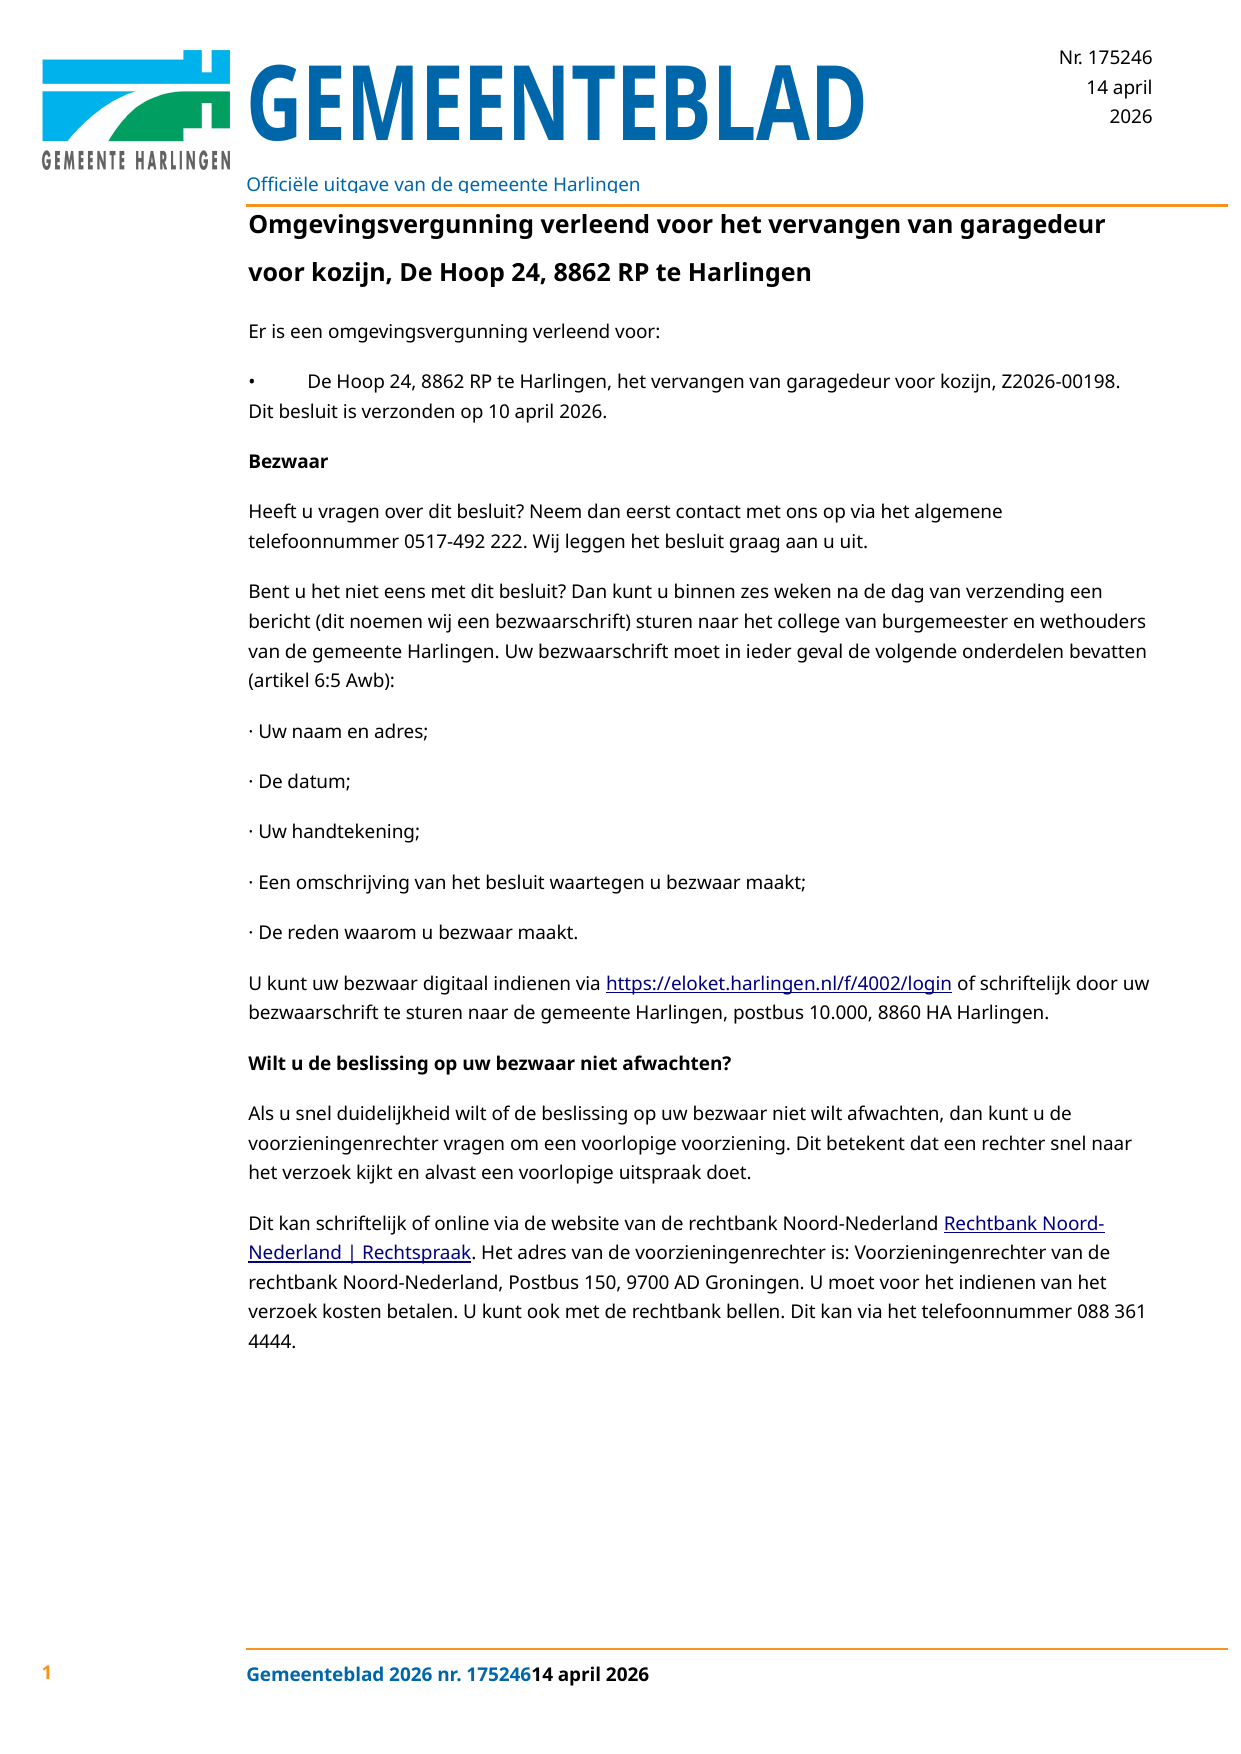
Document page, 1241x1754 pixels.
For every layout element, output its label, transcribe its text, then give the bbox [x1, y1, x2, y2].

text Bent u het niet eens met dit besluit? Dan kunt u binnen zes weken na de dag van verzending een bericht (dit noemen wij een bezwaarschrift) sturen naar het college van burgemeester en wethouders van de gemeente Harlingen. Uw bezwaarschrift moet in ieder geval de volgende onderdelen bevatten (artikel 6:5 Awb): [248, 579, 1152, 693]
picture [41, 47, 231, 172]
text · Een omschrijving van het besluit waartegen u bezwaar maakt; [248, 869, 1152, 895]
text Dit besluit is verzonden op 10 april 2026. [248, 398, 1152, 424]
text Omgevingsvergunning verleend voor het vervangen van garagedeur voor kozijn, De Hoop 24, 8862 RP te Harlingen [248, 207, 1152, 288]
text Bezwaar [248, 448, 1152, 474]
text · Uw naam en adres; [248, 718, 1152, 744]
list De Hoop 24, 8862 RP te Harlingen, het vervangen van garagedeur voor kozijn, Z2026-00198. [248, 368, 1152, 394]
text · De datum; [248, 768, 1152, 794]
text Wilt u de beslissing op uw bezwaar niet afwachten? [248, 1050, 1152, 1076]
text Er is een omgevingsvergunning verleend voor: [248, 318, 1152, 344]
text · Uw handtekening; [248, 819, 1152, 844]
text Als u snel duidelijkheid wilt of de beslissing op uw bezwaar niet wilt afwachten, dan kunt u de voorzieningenrechter vragen om een voorlopige voorziening. Dit betekent dat een rechter snel naar het verzoek kijkt en alvast een voorlopige uitspraak doet. [248, 1100, 1152, 1185]
text Heeft u vragen over dit besluit? Neem dan eerst contact met ons op via het algemene telefoonnummer 0517-492 222. Wij leggen het besluit graag aan u uit. [248, 499, 1152, 554]
text U kunt uw bezwaar digitaal indienen via https://eloket.harlingen.nl/f/4002/login of schriftelijk door uw bezwaarschrift te sturen naar de gemeente Harlingen, postbus 10.000, 8860 HA Harlingen. [248, 970, 1152, 1025]
text · De reden waarom u bezwaar maakt. [248, 919, 1152, 945]
text Dit kan schriftelijk of online via de website van de rechtbank Noord-Nederland Rechtbank Noord-Nederland | Rechtspraak. Het adres van de voorzieningenrechter is: Voorzieningenrechter van de rechtbank Noord-Nederland, Postbus 150, 9700 AD Groningen. U moet voor het indienen van het verzoek kosten betalen. U kunt ook met de rechtbank bellen. Dit kan via het telefoonnummer 088 361 4444. [248, 1210, 1152, 1354]
